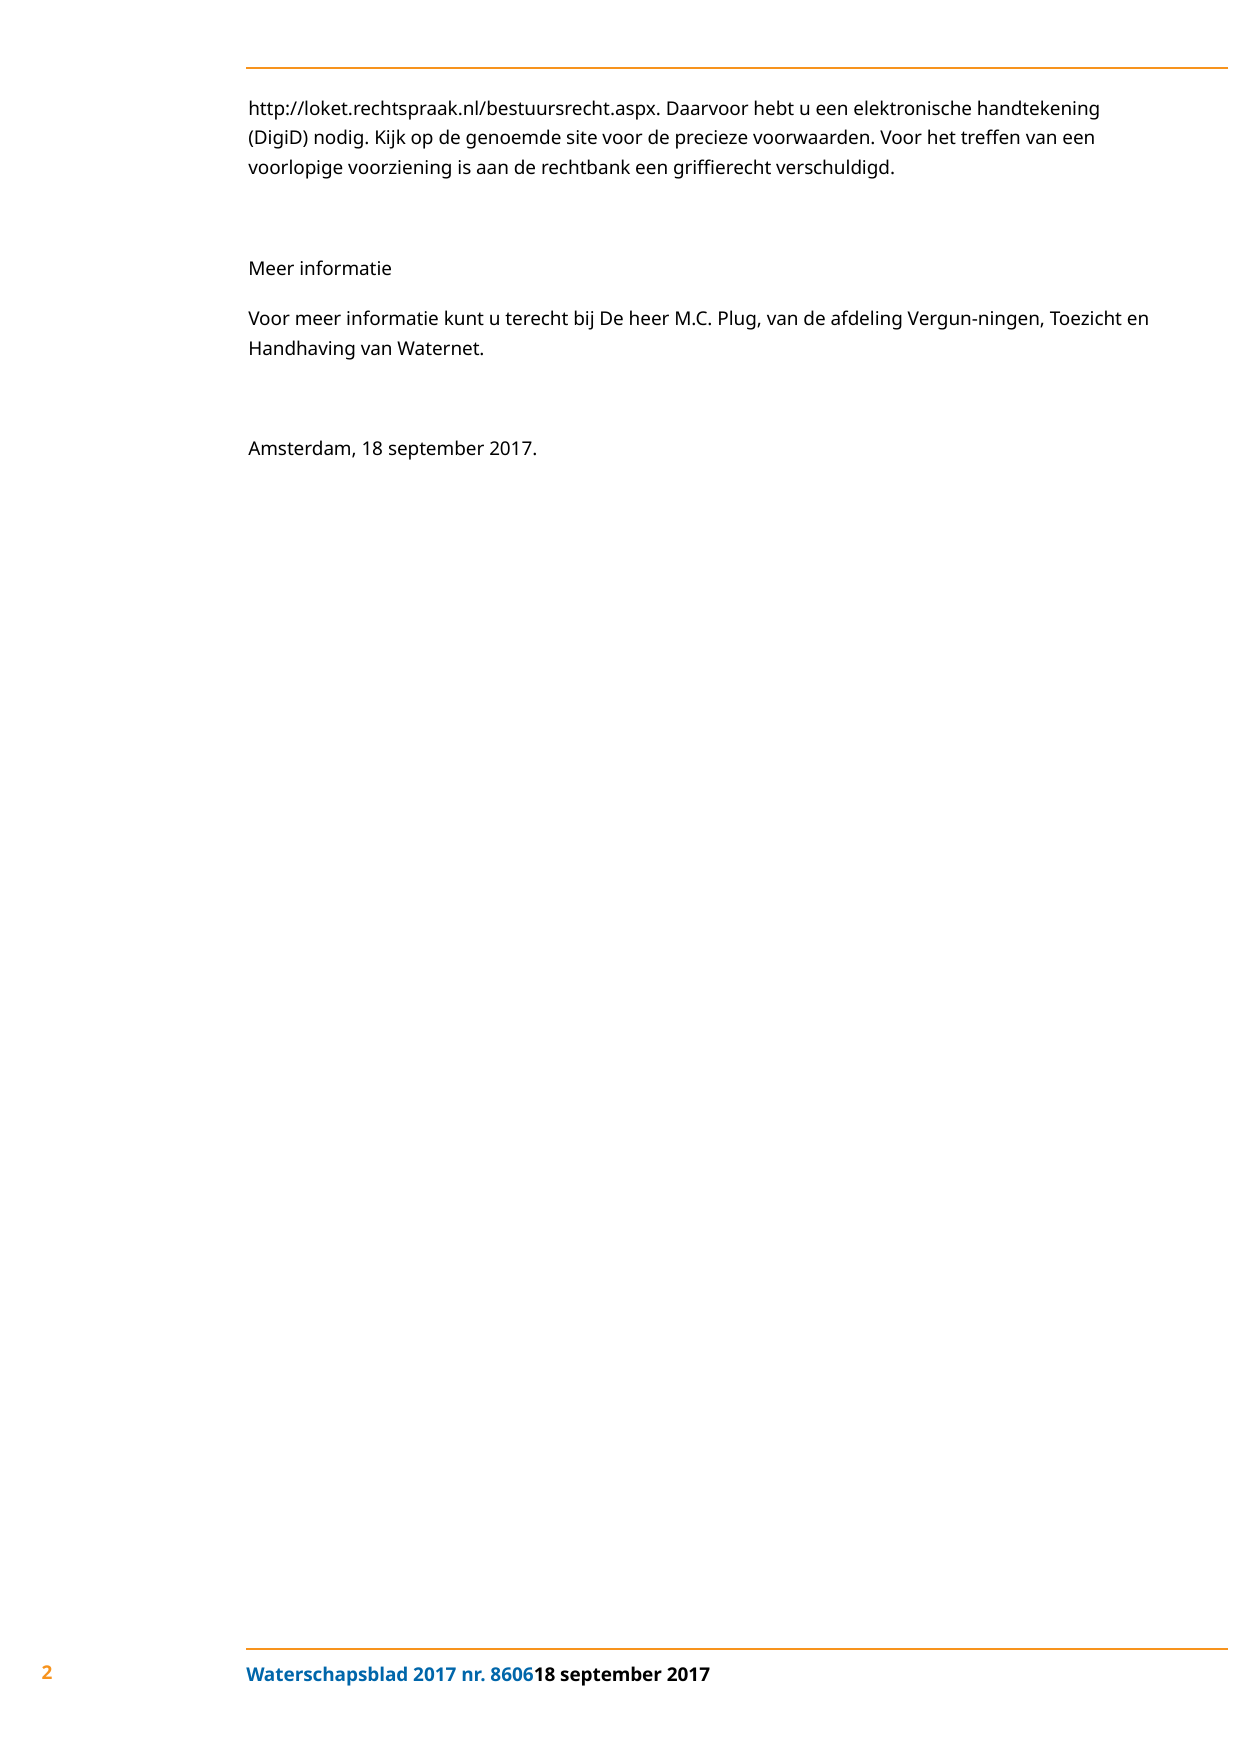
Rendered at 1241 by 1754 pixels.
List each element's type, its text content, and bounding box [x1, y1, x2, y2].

text Meer informatie [248, 255, 1152, 281]
text http://loket.rechtspraak.nl/bestuursrecht.aspx. Daarvoor hebt u een elektronische handtekening (DigiD) nodig. Kijk op de genoemde site voor de precieze voorwaarden. Voor het treffen van een voorlopige voorziening is aan de rechtbank een griffierecht verschuldigd. [248, 95, 1152, 180]
picture [41, 47, 231, 172]
text Amsterdam, 18 september 2017. [248, 436, 1152, 461]
text Voor meer informatie kunt u terecht bij De heer M.C. Plug, van de afdeling Vergun-ningen, Toezicht en Handhaving van Waternet. [248, 305, 1152, 361]
